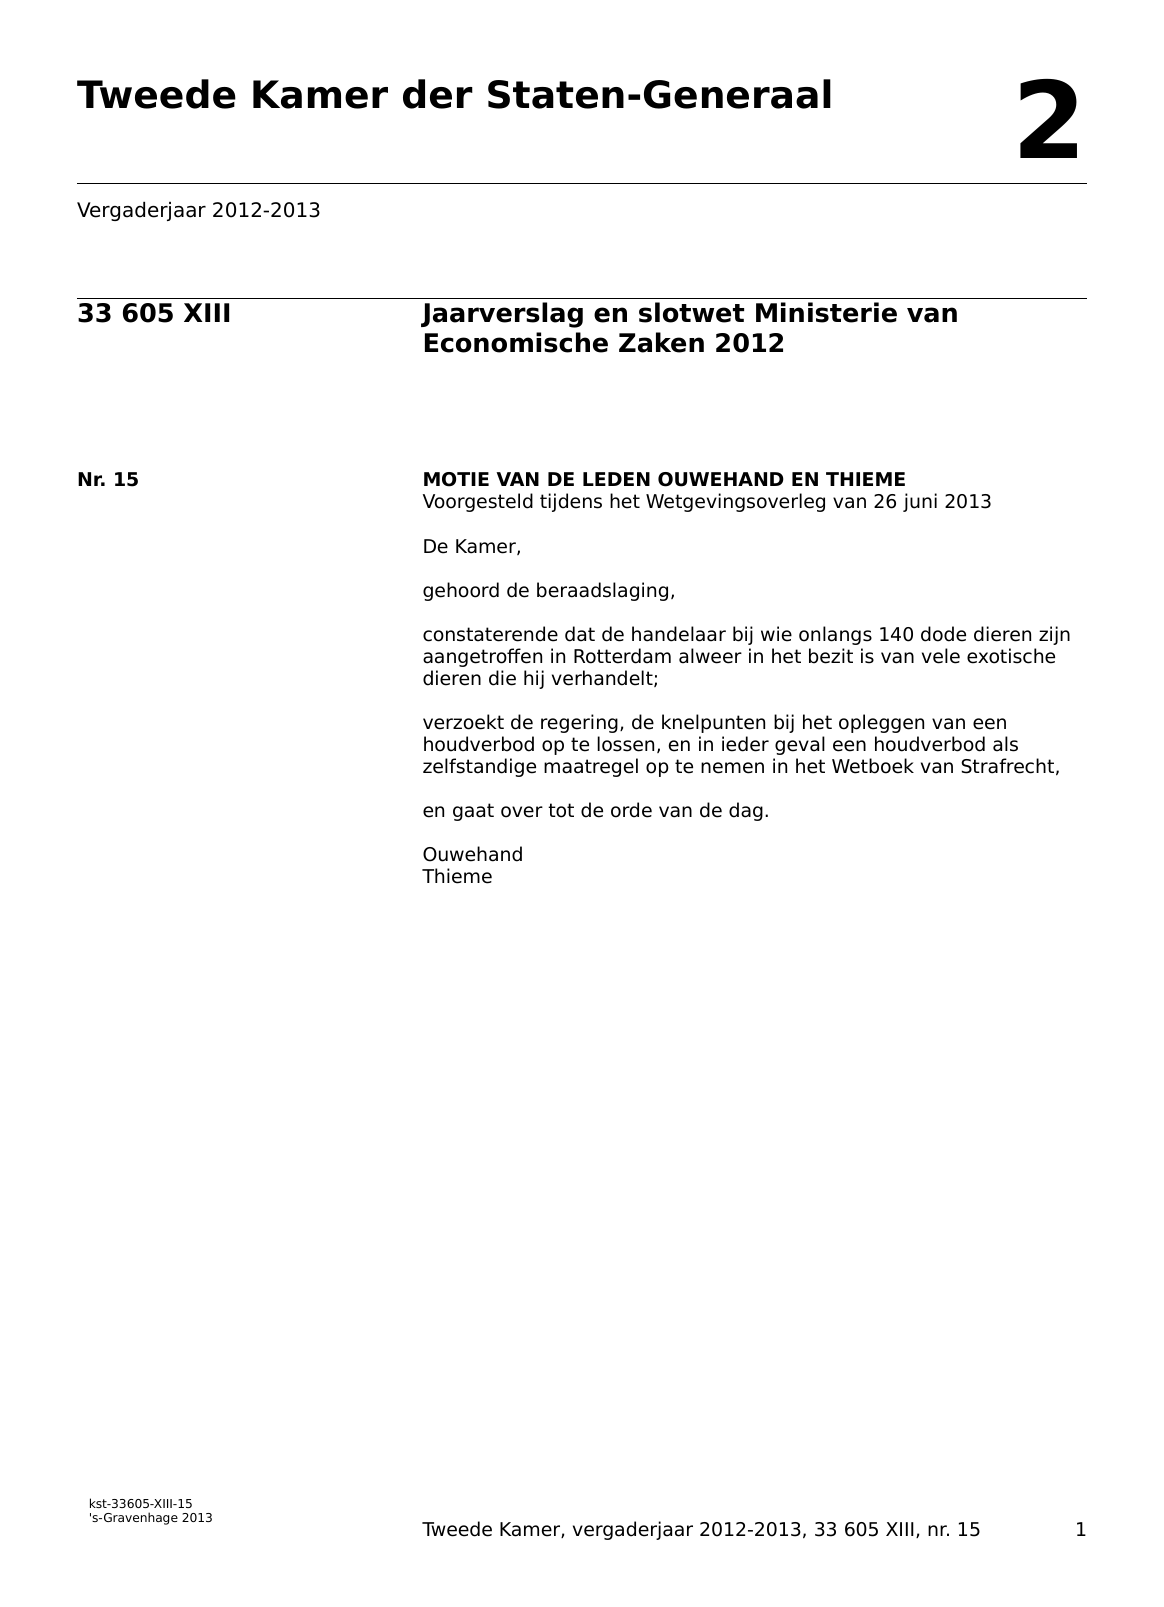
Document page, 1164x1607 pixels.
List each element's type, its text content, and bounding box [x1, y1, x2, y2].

text Voorgesteld tijdens het Wetgevingsoverleg van 26 juni 2013 [422, 491, 1087, 513]
subtitle 33 605 XIII Jaarverslag en slotwet Ministerie van Economische Zaken 2012 [77, 299, 1087, 358]
text Ouwehand [422, 844, 1087, 866]
text constaterende dat de handelaar bij wie onlangs 140 dode dieren zijn aangetroffen in Rotterdam alweer in het bezit is van vele exotische dieren die hij verhandelt; [422, 624, 1087, 690]
text 's-Gravenhage 2013 [88, 1511, 323, 1525]
text gehoord de beraadslaging, [422, 580, 1087, 602]
text De Kamer, [422, 536, 1087, 557]
text verzoekt de regering, de knelpunten bij het opleggen van een houdverbod op te lossen, en in ieder geval een houdverbod als zelfstandige maatregel op te nemen in het Wetboek van Strafrecht, [422, 712, 1087, 778]
subtitle Nr. 15 MOTIE VAN DE LEDEN OUWEHAND EN THIEME [77, 469, 1087, 491]
text en gaat over tot de orde van de dag. [422, 800, 1087, 822]
table_cell Vergaderjaar 2012-2013 [77, 184, 1087, 298]
text Thieme [422, 866, 1087, 888]
text kst-33605-XIII-15 [88, 1497, 323, 1511]
table_header Tweede Kamer der Staten-Generaal [77, 59, 886, 183]
table_header 2 [886, 59, 1087, 183]
